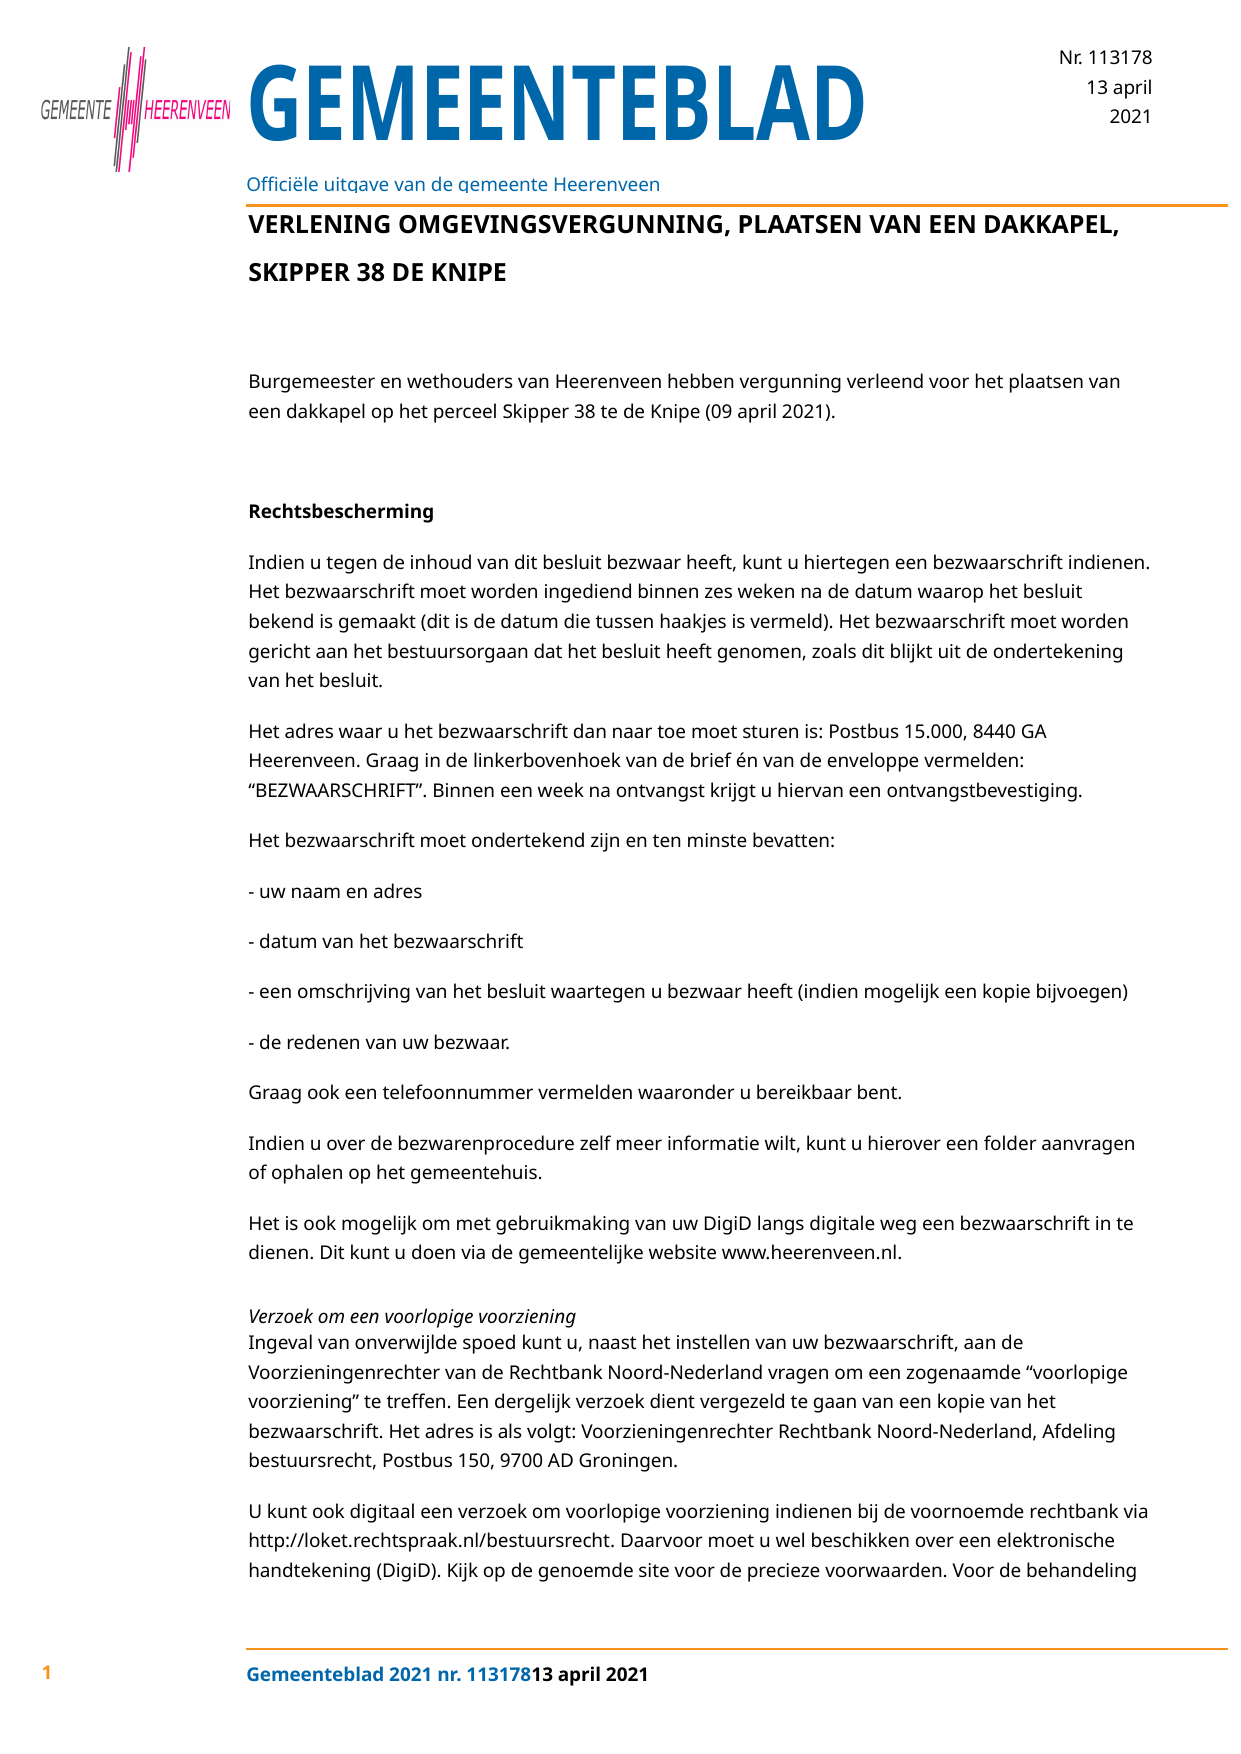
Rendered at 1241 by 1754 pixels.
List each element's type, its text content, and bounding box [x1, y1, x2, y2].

text Het bezwaarschrift moet ondertekend zijn en ten minste bevatten: [248, 827, 1152, 853]
text U kunt ook digitaal een verzoek om voorlopige voorziening indienen bij de voornoemde rechtbank via http://loket.rechtspraak.nl/bestuursrecht. Daarvoor moet u wel beschikken over een elektronische handtekening (DigiD). Kijk op de genoemde site voor de precieze voorwaarden. Voor de behandeling [248, 1498, 1152, 1583]
text Rechtsbescherming [248, 499, 1152, 524]
text Het is ook mogelijk om met gebruikmaking van uw DigiD langs digitale weg een bezwaarschrift in te dienen. Dit kunt u doen via de gemeentelijke website www.heerenveen.nl. [248, 1210, 1152, 1265]
text Burgemeester en wethouders van Heerenveen hebben vergunning verleend voor het plaatsen van een dakkapel op het perceel Skipper 38 te de Knipe (09 april 2021). [248, 368, 1152, 424]
text Graag ook een telefoonnummer vermelden waaronder u bereikbaar bent. [248, 1079, 1152, 1105]
text - uw naam en adres [248, 878, 1152, 904]
text Ingeval van onverwijlde spoed kunt u, naast het instellen van uw bezwaarschrift, aan de Voorzieningenrechter van de Rechtbank Noord-Nederland vragen om een zogenaamde “voorlopige voorziening” te treffen. Een dergelijk verzoek dient vergezeld te gaan van een kopie van het bezwaarschrift. Het adres is als volgt: Voorzieningenrechter Rechtbank Noord-Nederland, Afdeling bestuursrecht, Postbus 150, 9700 AD Groningen. [248, 1329, 1152, 1473]
text VERLENING OMGEVINGSVERGUNNING, PLAATSEN VAN EEN DAKKAPEL, SKIPPER 38 DE KNIPE [248, 207, 1152, 288]
text Indien u tegen de inhoud van dit besluit bezwaar heeft, kunt u hiertegen een bezwaarschrift indienen. Het bezwaarschrift moet worden ingediend binnen zes weken na de datum waarop het besluit bekend is gemaakt (dit is de datum die tussen haakjes is vermeld). Het bezwaarschrift moet worden gericht aan het bestuursorgaan dat het besluit heeft genomen, zoals dit blijkt uit de ondertekening van het besluit. [248, 549, 1152, 693]
text - een omschrijving van het besluit waartegen u bezwaar heeft (indien mogelijk een kopie bijvoegen) [248, 979, 1152, 1004]
picture [41, 47, 231, 172]
text - datum van het bezwaarschrift [248, 928, 1152, 954]
text Indien u over de bezwarenprocedure zelf meer informatie wilt, kunt u hierover een folder aanvragen of ophalen op het gemeentehuis. [248, 1130, 1152, 1185]
text Verzoek om een voorlopige voorziening [248, 1303, 1152, 1329]
text - de redenen van uw bezwaar. [248, 1029, 1152, 1055]
text Het adres waar u het bezwaarschrift dan naar toe moet sturen is: Postbus 15.000, 8440 GA Heerenveen. Graag in de linkerbovenhoek van de brief én van de enveloppe vermelden: “BEZWAARSCHRIFT”. Binnen een week na ontvangst krijgt u hiervan een ontvangstbevestiging. [248, 718, 1152, 803]
